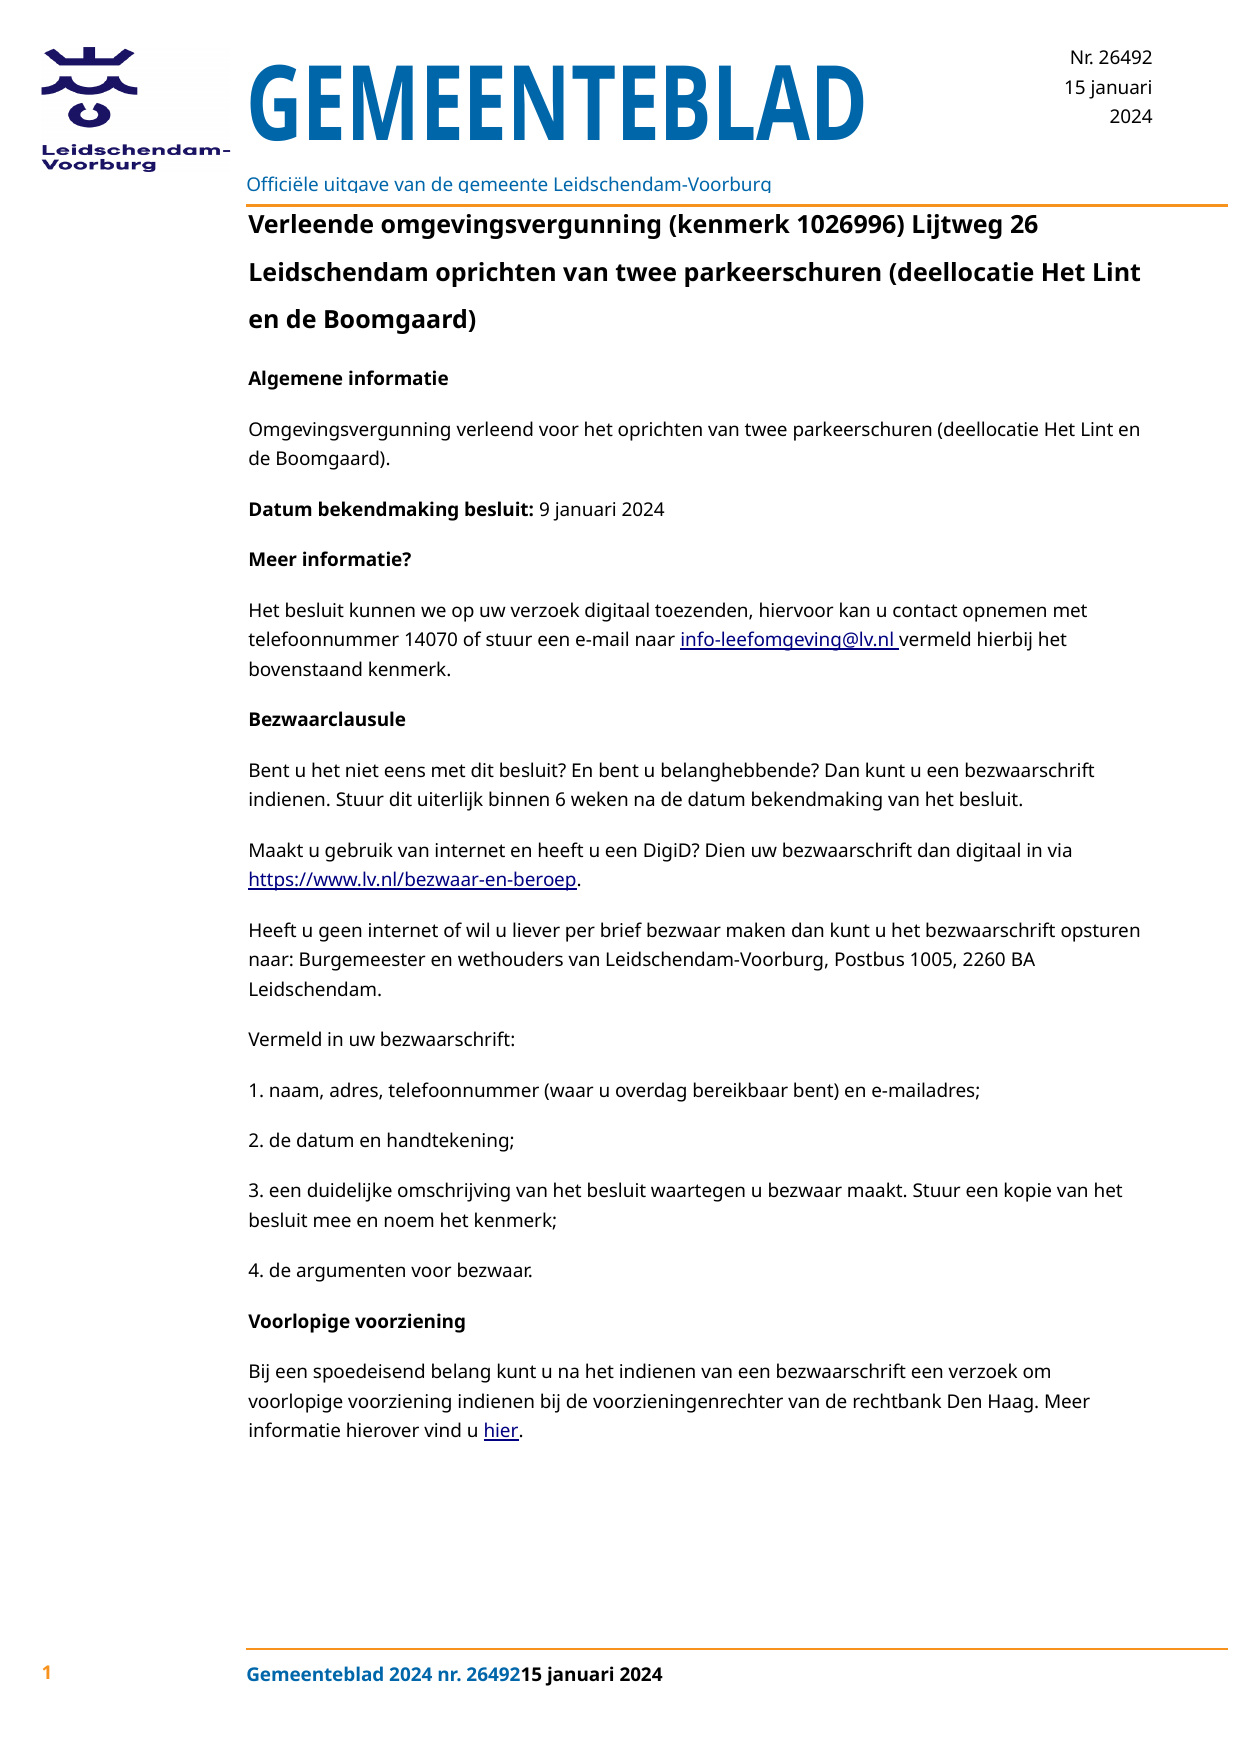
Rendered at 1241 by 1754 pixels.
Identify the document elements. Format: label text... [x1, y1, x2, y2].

text Datum bekendmaking besluit: 9 januari 2024 [248, 496, 1152, 522]
text Voorlopige voorziening [248, 1308, 1152, 1334]
text Vermeld in uw bezwaarschrift: [248, 1026, 1152, 1052]
text Verleende omgevingsvergunning (kenmerk 1026996) Lijtweg 26 Leidschendam oprichten van twee parkeerschuren (deellocatie Het Lint en de Boomgaard) [248, 207, 1152, 336]
text 1. naam, adres, telefoonnummer (waar u overdag bereikbaar bent) en e-mailadres; [248, 1077, 1152, 1102]
text Heeft u geen internet of wil u liever per brief bezwaar maken dan kunt u het bezwaarschrift opsturen naar: Burgemeester en wethouders van Leidschendam-Voorburg, Postbus 1005, 2260 BA Leidschendam. [248, 917, 1152, 1002]
text Bij een spoedeisend belang kunt u na het indienen van een bezwaarschrift een verzoek om voorlopige voorziening indienen bij de voorzieningenrechter van de rechtbank Den Haag. Meer informatie hierover vind u hier. [248, 1358, 1152, 1443]
text Algemene informatie [248, 366, 1152, 391]
text Bezwaarclausule [248, 706, 1152, 732]
text Bent u het niet eens met dit besluit? En bent u belanghebbende? Dan kunt u een bezwaarschrift indienen. Stuur dit uiterlijk binnen 6 weken na de datum bekendmaking van het besluit. [248, 757, 1152, 812]
text 4. de argumenten voor bezwaar. [248, 1258, 1152, 1283]
text 3. een duidelijke omschrijving van het besluit waartegen u bezwaar maakt. Stuur een kopie van het besluit mee en noem het kenmerk; [248, 1178, 1152, 1233]
text Meer informatie? [248, 546, 1152, 572]
picture [41, 47, 231, 172]
text Het besluit kunnen we op uw verzoek digitaal toezenden, hiervoor kan u contact opnemen met telefoonnummer 14070 of stuur een e-mail naar info-leefomgeving@lv.nl vermeld hierbij het bovenstaand kenmerk. [248, 597, 1152, 682]
text Maakt u gebruik van internet en heeft u een DigiD? Dien uw bezwaarschrift dan digitaal in via https://www.lv.nl/bezwaar-en-beroep. [248, 837, 1152, 892]
text Omgevingsvergunning verleend voor het oprichten van twee parkeerschuren (deellocatie Het Lint en de Boomgaard). [248, 416, 1152, 471]
text 2. de datum en handtekening; [248, 1127, 1152, 1153]
